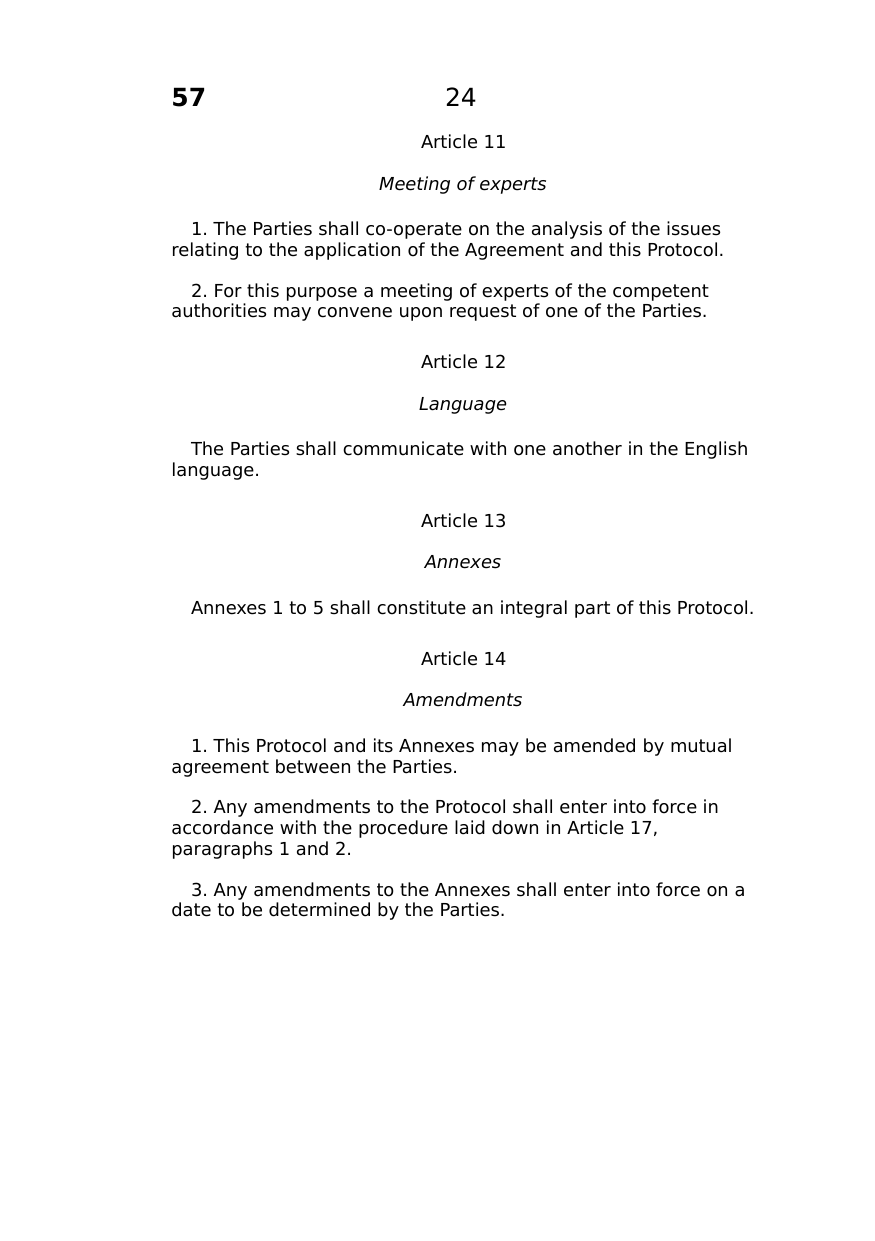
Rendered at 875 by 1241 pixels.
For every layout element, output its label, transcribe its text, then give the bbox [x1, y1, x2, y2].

subtitle Article 11 Meeting of experts [171, 132, 756, 194]
subtitle Article 14 Amendments [171, 648, 756, 711]
subtitle Article 13 Annexes [171, 511, 756, 573]
text 1. This Protocol and its Annexes may be amended by mutual agreement between the Parties. [171, 736, 756, 777]
text Annexes 1 to 5 shall constitute an integral part of this Protocol. [171, 598, 756, 618]
text The Parties shall communicate with one another in the English language. [171, 439, 756, 481]
subtitle Article 12 Language [171, 352, 756, 414]
text 2. Any amendments to the Protocol shall enter into force in accordance with the procedure laid down in Article 17, paragraphs 1 and 2. [171, 797, 756, 859]
text 1. The Parties shall co-operate on the analysis of the issues relating to the application of the Agreement and this Protocol. [171, 219, 756, 261]
text 3. Any amendments to the Annexes shall enter into force on a date to be determined by the Parties. [171, 879, 756, 921]
text 2. For this purpose a meeting of experts of the competent authorities may convene upon request of one of the Parties. [171, 281, 756, 322]
